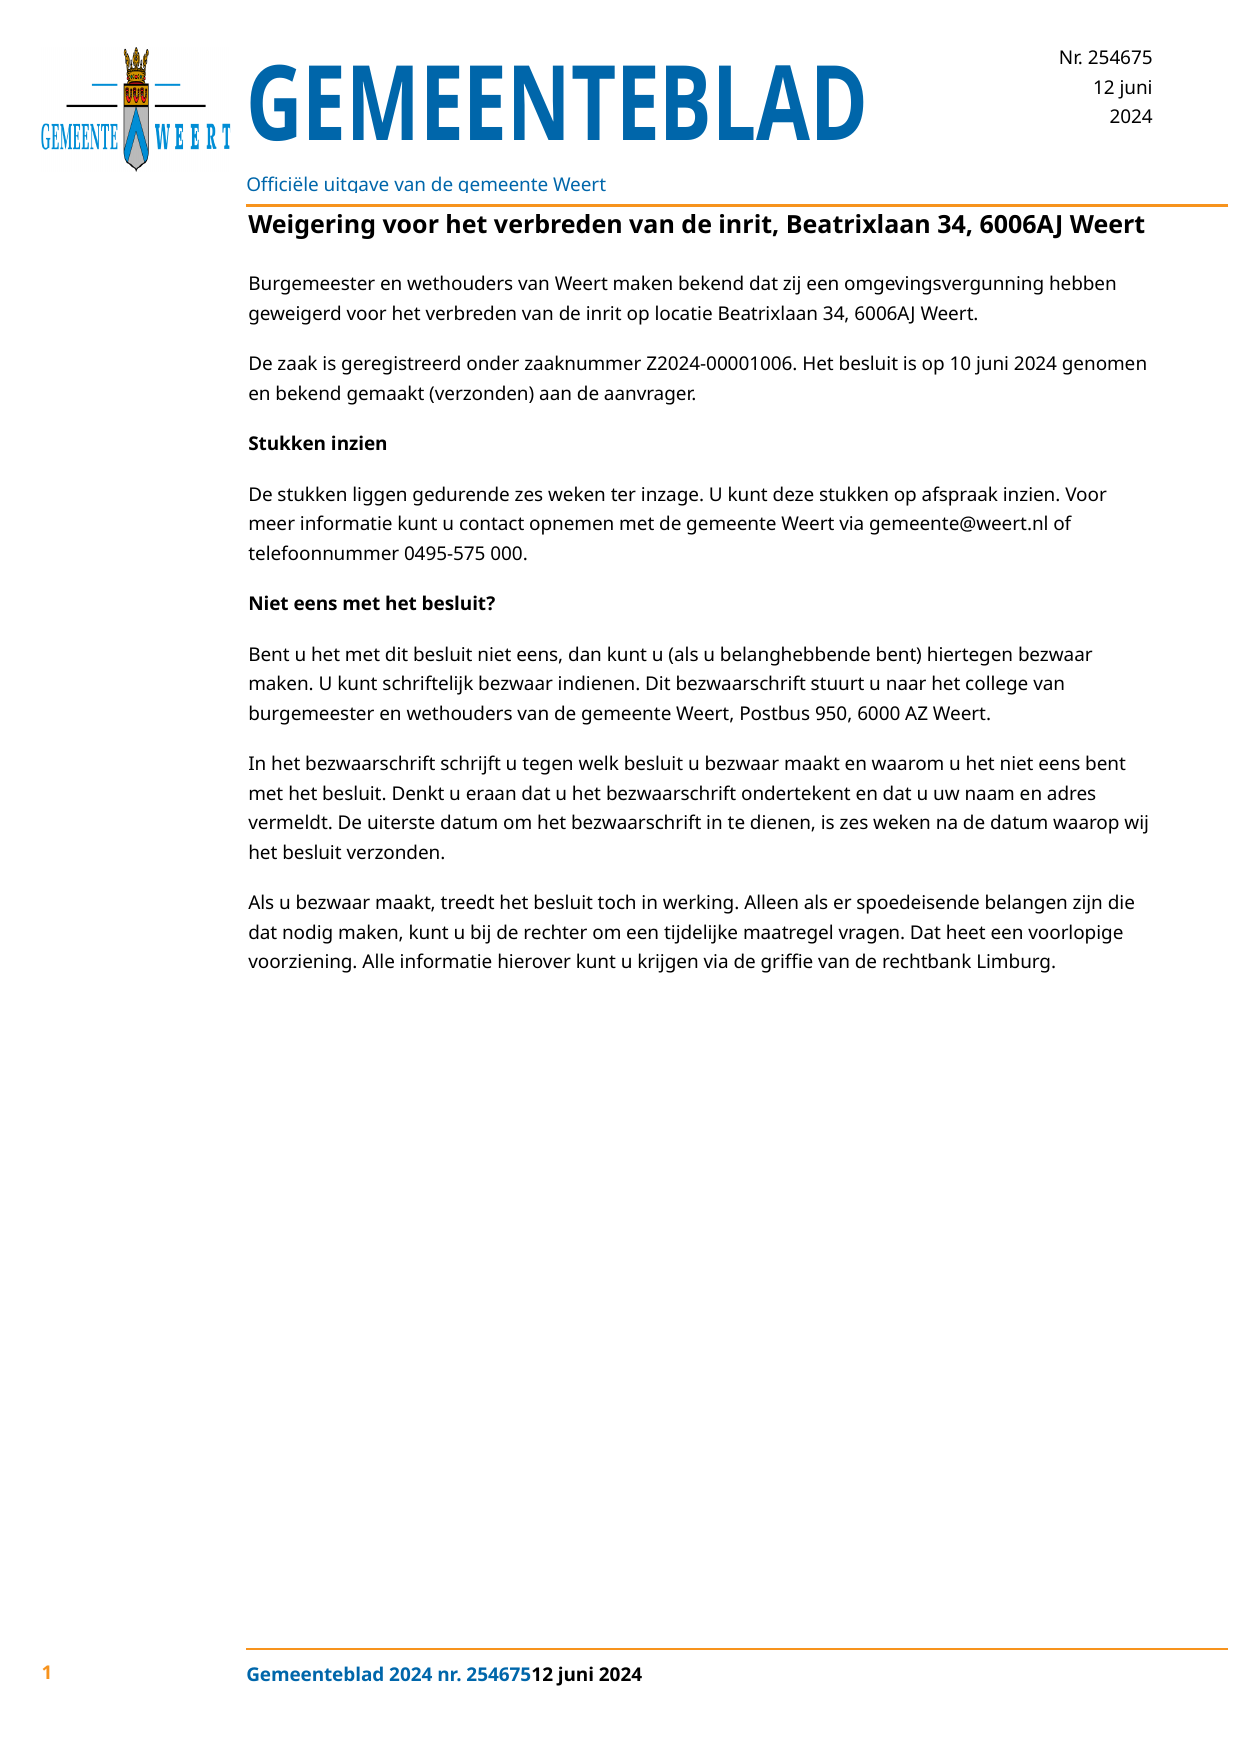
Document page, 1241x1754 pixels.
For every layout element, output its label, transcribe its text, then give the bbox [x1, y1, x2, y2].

text Weigering voor het verbreden van de inrit, Beatrixlaan 34, 6006AJ Weert [248, 207, 1152, 241]
text Als u bezwaar maakt, treedt het besluit toch in werking. Alleen als er spoedeisende belangen zijn die dat nodig maken, kunt u bij de rechter om een tijdelijke maatregel vragen. Dat heet een voorlopige voorziening. Alle informatie hierover kunt u krijgen via de griffie van de rechtbank Limburg. [248, 889, 1152, 974]
text In het bezwaarschrift schrijft u tegen welk besluit u bezwaar maakt en waarom u het niet eens bent met het besluit. Denkt u eraan dat u het bezwaarschrift ondertekent en dat u uw naam en adres vermeldt. De uiterste datum om het bezwaarschrift in te dienen, is zes weken na de datum waarop wij het besluit verzonden. [248, 750, 1152, 865]
text De stukken liggen gedurende zes weken ter inzage. U kunt deze stukken op afspraak inzien. Voor meer informatie kunt u contact opnemen met de gemeente Weert via gemeente@weert.nl of telefoonnummer 0495-575 000. [248, 481, 1152, 566]
text Stukken inzien [248, 430, 1152, 456]
text De zaak is geregistreerd onder zaaknummer Z2024-00001006. Het besluit is op 10 juni 2024 genomen en bekend gemaakt (verzonden) aan de aanvrager. [248, 350, 1152, 406]
picture [41, 47, 231, 172]
text Niet eens met het besluit? [248, 590, 1152, 616]
text Bent u het met dit besluit niet eens, dan kunt u (als u belanghebbende bent) hiertegen bezwaar maken. U kunt schriftelijk bezwaar indienen. Dit bezwaarschrift stuurt u naar het college van burgemeester en wethouders van de gemeente Weert, Postbus 950, 6000 AZ Weert. [248, 641, 1152, 726]
text Burgemeester en wethouders van Weert maken bekend dat zij een omgevingsvergunning hebben geweigerd voor het verbreden van de inrit op locatie Beatrixlaan 34, 6006AJ Weert. [248, 270, 1152, 326]
